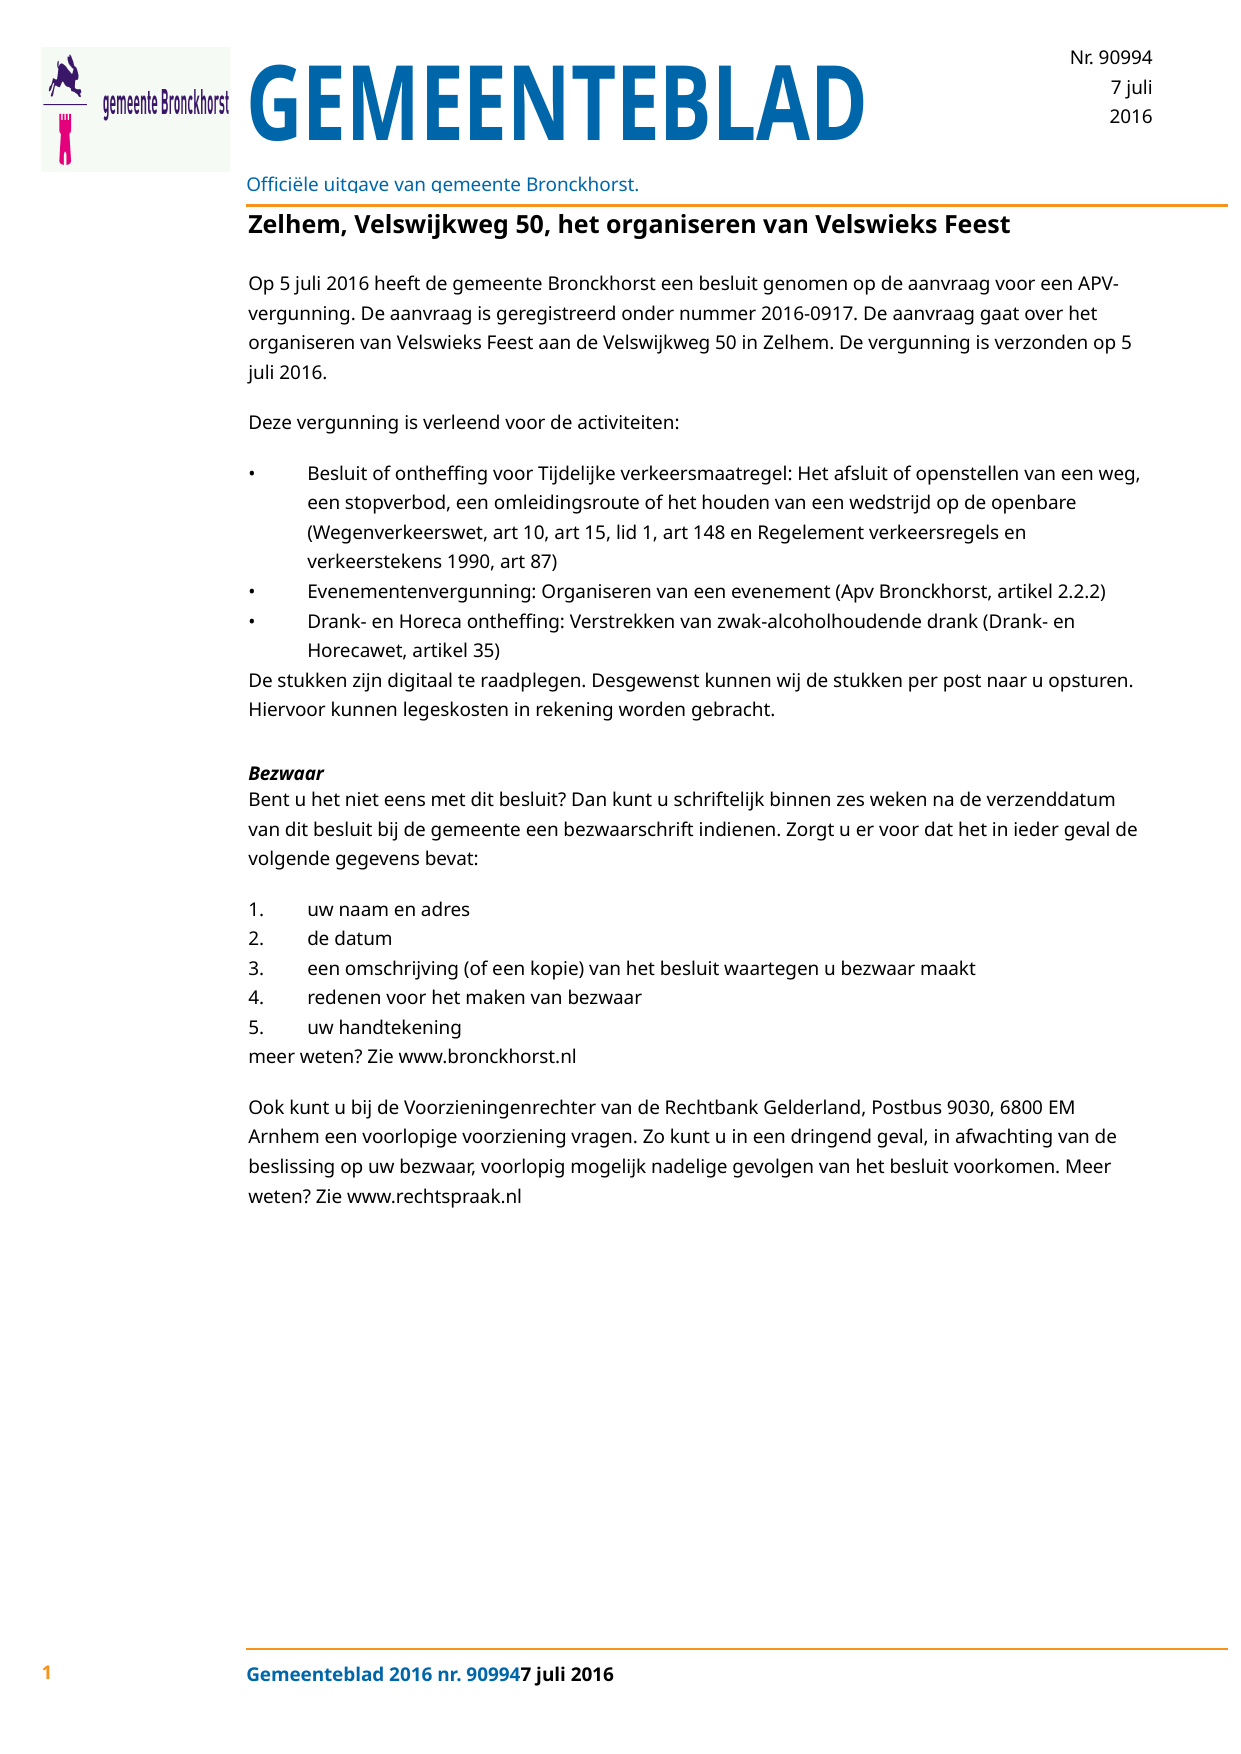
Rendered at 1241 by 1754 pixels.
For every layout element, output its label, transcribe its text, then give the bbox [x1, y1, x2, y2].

list een omschrijving (of een kopie) van het besluit waartegen u bezwaar maakt [248, 955, 1152, 981]
list uw naam en adres [248, 896, 1152, 922]
list Besluit of ontheffing voor Tijdelijke verkeersmaatregel: Het afsluit of openstellen van een weg, een stopverbod, een omleidingsroute of het houden van een wedstrijd op de openbare (Wegenverkeerswet, art 10, art 15, lid 1, art 148 en Regelement verkeersregels en verkeerstekens 1990, art 87) [248, 460, 1152, 574]
list redenen voor het maken van bezwaar [248, 984, 1152, 1010]
text Bezwaar [248, 761, 1152, 786]
list Drank- en Horeca ontheffing: Verstrekken van zwak-alcoholhoudende drank (Drank- en Horecawet, artikel 35) [248, 608, 1152, 663]
text Deze vergunning is verleend voor de activiteiten: [248, 409, 1152, 435]
list uw handtekening [248, 1014, 1152, 1040]
list de datum [248, 925, 1152, 951]
text Bent u het niet eens met dit besluit? Dan kunt u schriftelijk binnen zes weken na de verzenddatum van dit besluit bij de gemeente een bezwaarschrift indienen. Zorgt u er voor dat het in ieder geval de volgende gegevens bevat: [248, 786, 1152, 871]
text Ook kunt u bij de Voorzieningenrechter van de Rechtbank Gelderland, Postbus 9030, 6800 EM Arnhem een voorlopige voorziening vragen. Zo kunt u in een dringend geval, in afwachting van de beslissing op uw bezwaar, voorlopig mogelijk nadelige gevolgen van het besluit voorkomen. Meer weten? Zie www.rechtspraak.nl [248, 1094, 1152, 1209]
text De stukken zijn digitaal te raadplegen. Desgewenst kunnen wij de stukken per post naar u opsturen. Hiervoor kunnen legeskosten in rekening worden gebracht. [248, 667, 1152, 722]
text Op 5 juli 2016 heeft de gemeente Bronckhorst een besluit genomen op de aanvraag voor een APV-vergunning. De aanvraag is geregistreerd onder nummer 2016-0917. De aanvraag gaat over het organiseren van Velswieks Feest aan de Velswijkweg 50 in Zelhem. De vergunning is verzonden op 5 juli 2016. [248, 270, 1152, 385]
text meer weten? Zie www.bronckhorst.nl [248, 1044, 1152, 1069]
text Zelhem, Velswijkweg 50, het organiseren van Velswieks Feest [248, 207, 1152, 241]
picture [41, 47, 231, 172]
list Evenementenvergunning: Organiseren van een evenement (Apv Bronckhorst, artikel 2.2.2) [248, 578, 1152, 604]
